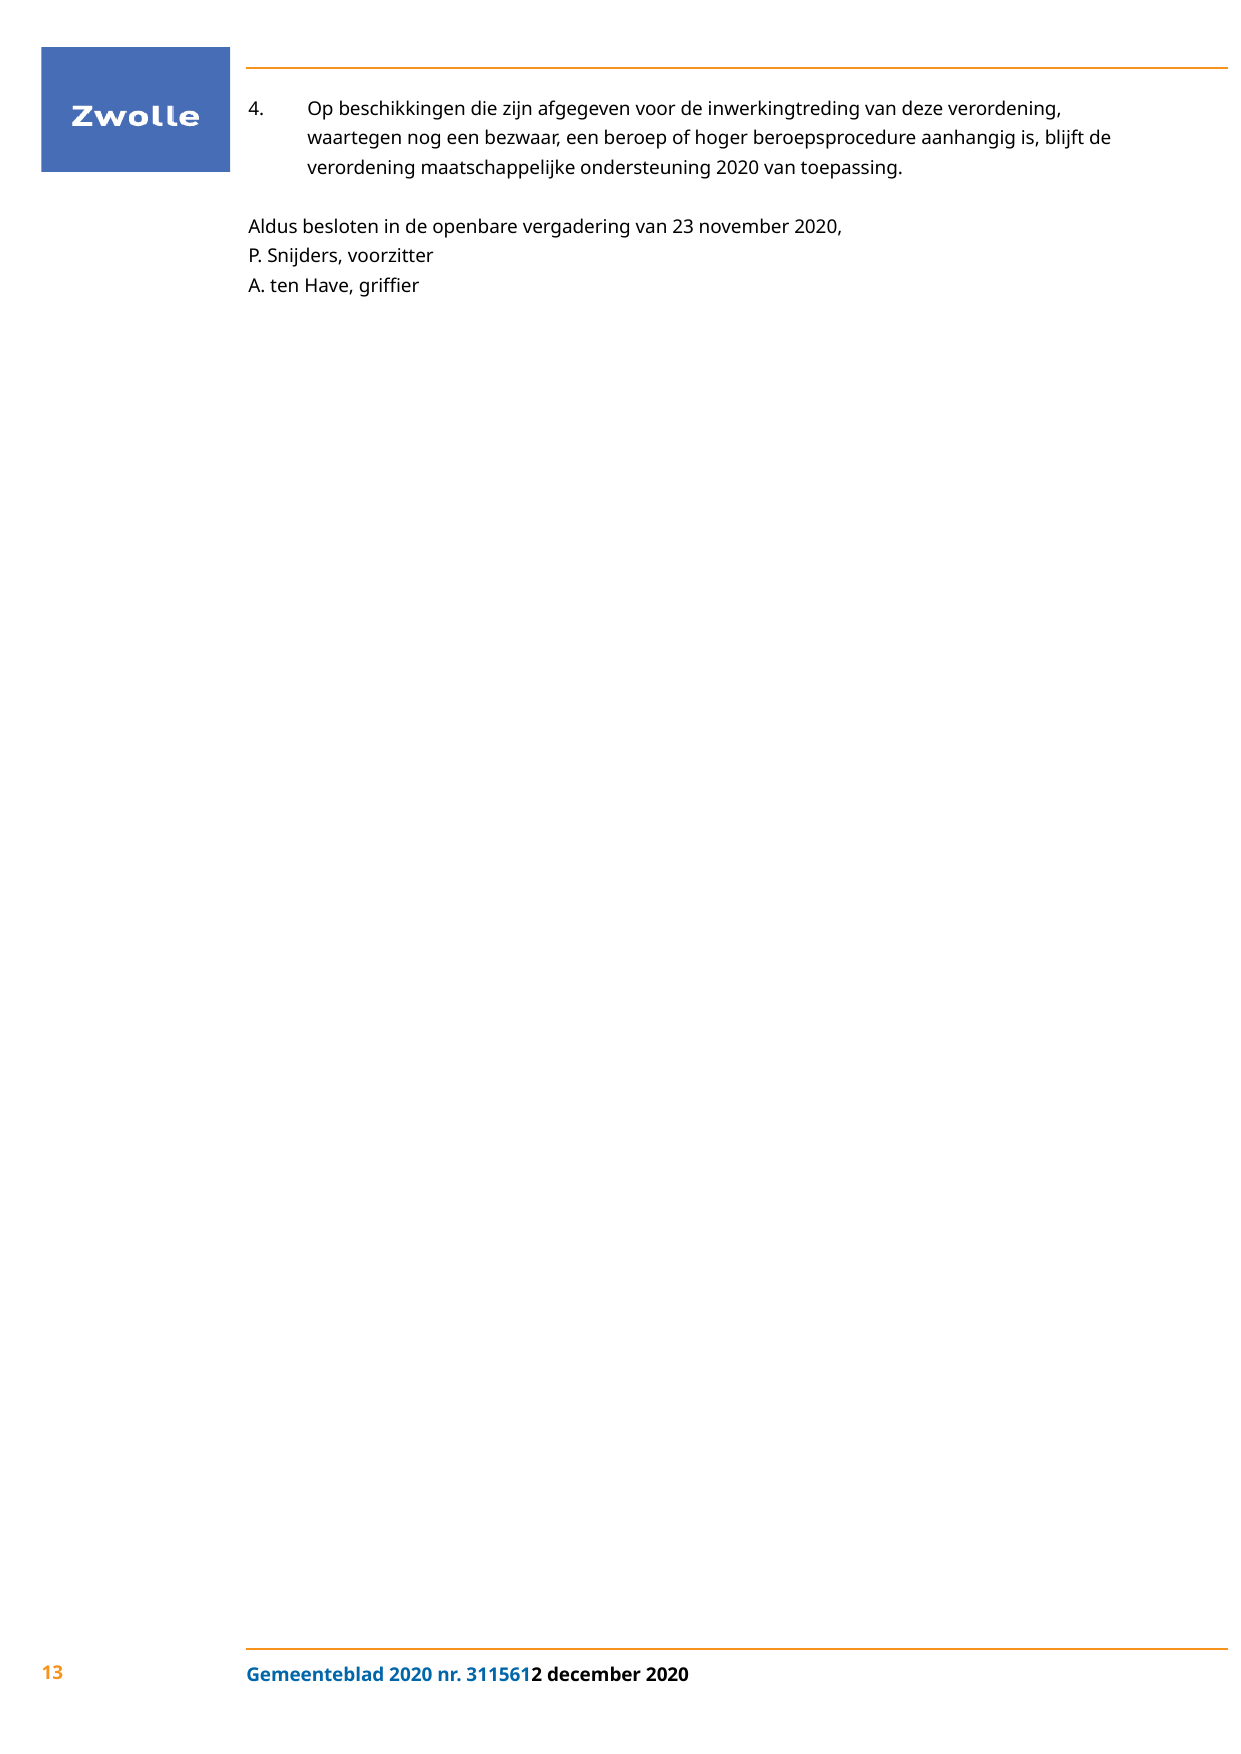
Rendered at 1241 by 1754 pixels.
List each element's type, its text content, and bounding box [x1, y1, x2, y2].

text P. Snijders, voorzitter [248, 243, 1152, 268]
list Op beschikkingen die zijn afgegeven voor de inwerkingtreding van deze verordening, waartegen nog een bezwaar, een beroep of hoger beroepsprocedure aanhangig is, blijft de verordening maatschappelijke ondersteuning 2020 van toepassing. [248, 95, 1152, 180]
picture [41, 47, 231, 172]
text A. ten Have, griffier [248, 272, 1152, 298]
text Aldus besloten in de openbare vergadering van 23 november 2020, [248, 213, 1152, 239]
